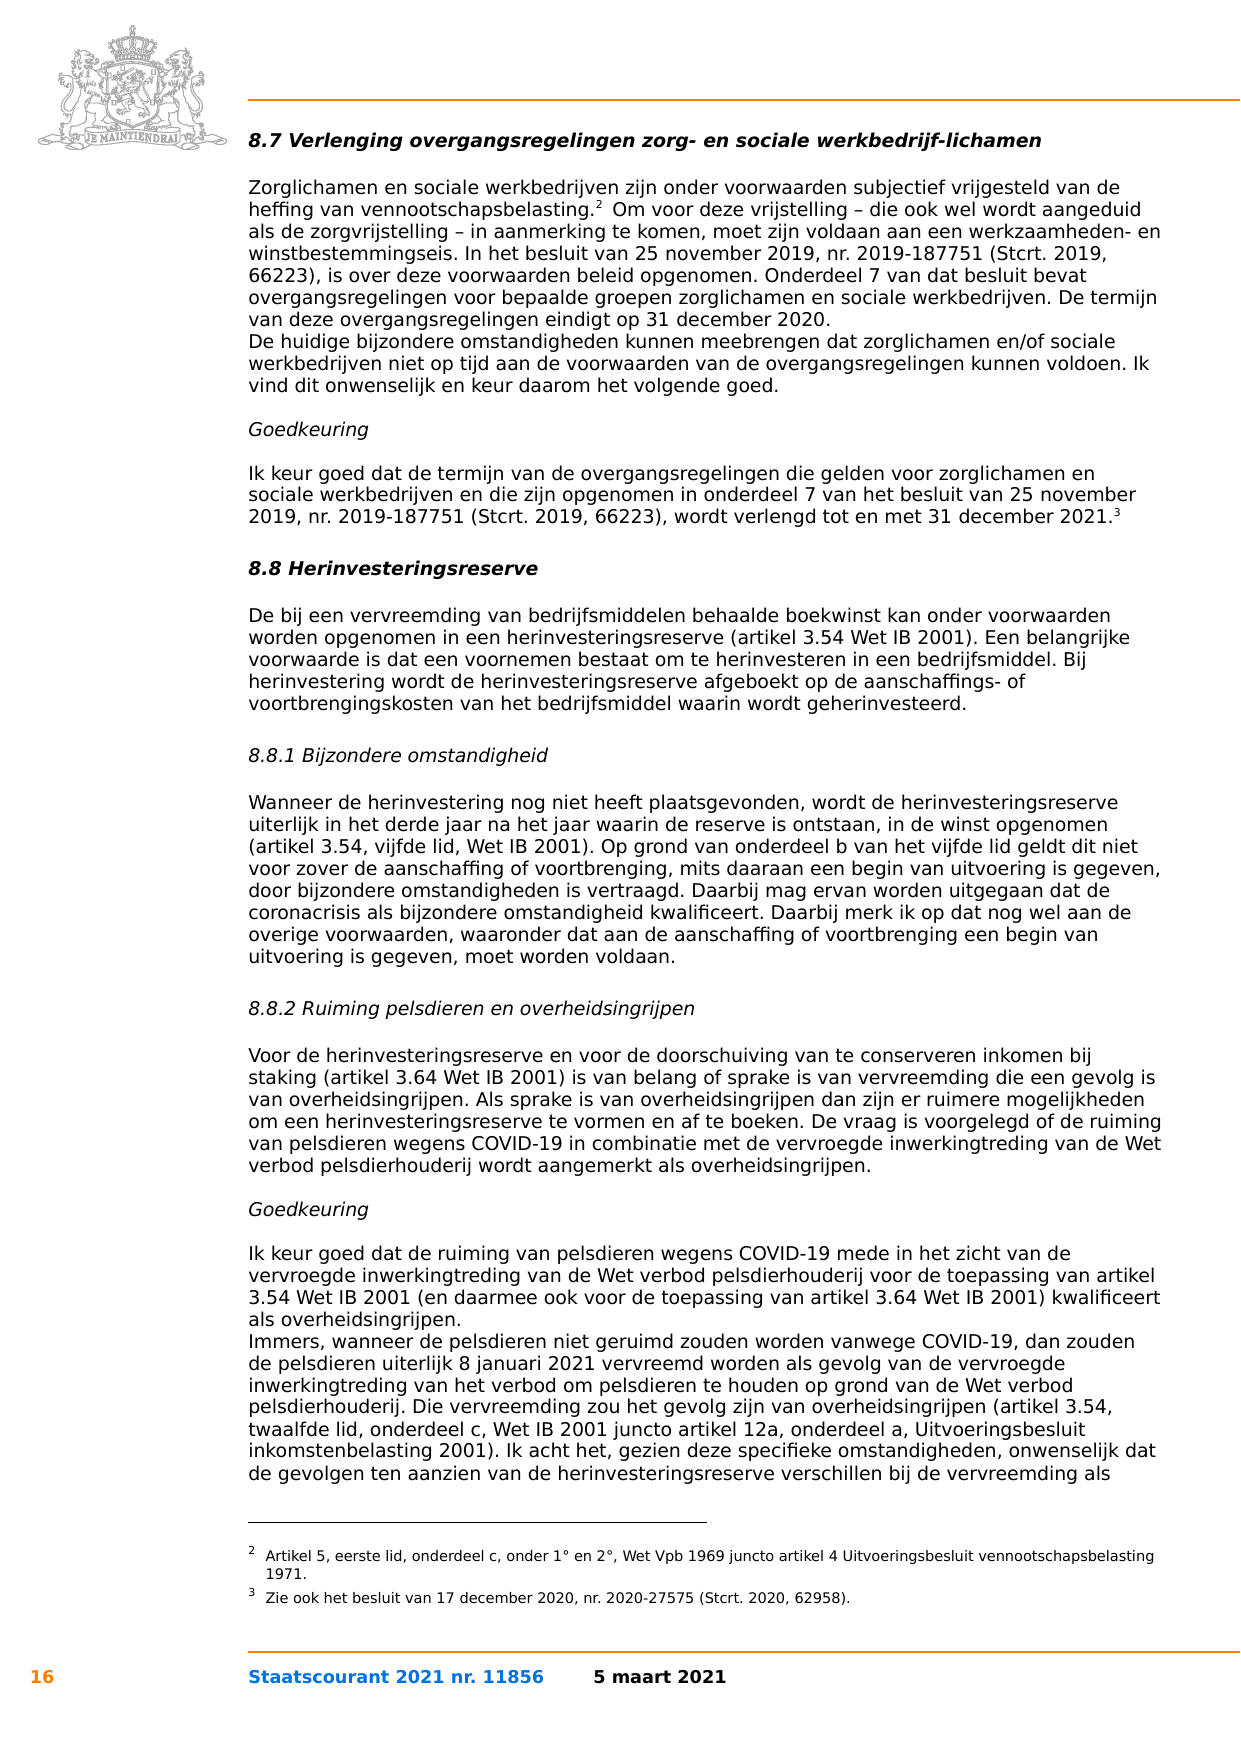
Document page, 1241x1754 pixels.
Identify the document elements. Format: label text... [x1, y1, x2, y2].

subtitle 8.8.1 Bijzondere omstandigheid [248, 745, 1163, 767]
subtitle 8.8.2 Ruiming pelsdieren en overheidsingrijpen [248, 998, 1163, 1020]
text Immers, wanneer de pelsdieren niet geruimd zouden worden vanwege COVID-19, dan zouden de pelsdieren uiterlijk 8 januari 2021 vervreemd worden als gevolg van de vervroegde inwerkingtreding van het verbod om pelsdieren te houden op grond van de Wet verbod pelsdierhouderij. Die vervreemding zou het gevolg zijn van overheidsingrijpen (artikel 3.54, twaalfde lid, onderdeel c, Wet IB 2001 juncto artikel 12a, onderdeel a, Uitvoeringsbesluit inkomstenbelasting 2001). Ik acht het, gezien deze specifieke omstandigheden, onwenselijk dat de gevolgen ten aanzien van de herinvesteringsreserve verschillen bij de vervreemding als [248, 1331, 1163, 1484]
text Ik keur goed dat de ruiming van pelsdieren wegens COVID-19 mede in het zicht van de vervroegde inwerkingtreding van de Wet verbod pelsdierhouderij voor de toepassing van artikel 3.54 Wet IB 2001 (en daarmee ook voor de toepassing van artikel 3.64 Wet IB 2001) kwalificeert als overheidsingrijpen. [248, 1243, 1163, 1331]
text Voor de herinvesteringsreserve en voor de doorschuiving van te conserveren inkomen bij staking (artikel 3.64 Wet IB 2001) is van belang of sprake is van vervreemding die een gevolg is van overheidsingrijpen. Als sprake is van overheidsingrijpen dan zijn er ruimere mogelijkheden om een herinvesteringsreserve te vormen en af te boeken. De vraag is voorgelegd of de ruiming van pelsdieren wegens COVID-19 in combinatie met de vervroegde inwerkingtreding van de Wet verbod pelsdierhouderij wordt aangemerkt als overheidsingrijpen. [248, 1045, 1163, 1177]
text Zie ook het besluit van 17 december 2020, nr. 2020-27575 (Stcrt. 2020, 62958). [248, 1586, 1163, 1608]
text De bij een vervreemding van bedrijfsmiddelen behaalde boekwinst kan onder voorwaarden worden opgenomen in een herinvesteringsreserve (artikel 3.54 Wet IB 2001). Een belangrijke voorwaarde is dat een voornemen bestaat om te herinvesteren in een bedrijfsmiddel. Bij herinvestering wordt de herinvesteringsreserve afgeboekt op de aanschaffings- of voortbrengingskosten van het bedrijfsmiddel waarin wordt geherinvesteerd. [248, 605, 1163, 715]
text Zorglichamen en sociale werkbedrijven zijn onder voorwaarden subjectief vrijgesteld van de heffing van vennootschapsbelasting. Om voor deze vrijstelling – die ook wel wordt aangeduid als de zorgvrijstelling – in aanmerking te komen, moet zijn voldaan aan een werkzaamheden- en winstbestemmingseis. In het besluit van 25 november 2019, nr. 2019-187751 (Stcrt. 2019, 66223), is over deze voorwaarden beleid opgenomen. Onderdeel 7 van dat besluit bevat overgangsregelingen voor bepaalde groepen zorglichamen en sociale werkbedrijven. De termijn van deze overgangsregelingen eindigt op 31 december 2020. [248, 177, 1163, 331]
subtitle Goedkeuring [248, 418, 1163, 441]
subtitle Goedkeuring [248, 1199, 1163, 1221]
picture [38, 25, 227, 150]
subtitle 8.8 Herinvesteringsreserve [248, 558, 1163, 580]
text Wanneer de herinvestering nog niet heeft plaatsgevonden, wordt de herinvesteringsreserve uiterlijk in het derde jaar na het jaar waarin de reserve is ontstaan, in de winst opgenomen (artikel 3.54, vijfde lid, Wet IB 2001). Op grond van onderdeel b van het vijfde lid geldt dit niet voor zover de aanschaffing of voortbrenging, mits daaraan een begin van uitvoering is gegeven, door bijzondere omstandigheden is vertraagd. Daarbij mag ervan worden uitgegaan dat de coronacrisis als bijzondere omstandigheid kwalificeert. Daarbij merk ik op dat nog wel aan de overige voorwaarden, waaronder dat aan de aanschaffing of voortbrenging een begin van uitvoering is gegeven, moet worden voldaan. [248, 792, 1163, 968]
subtitle 8.7 Verlenging overgangsregelingen zorg- en sociale werkbedrijf-lichamen [248, 130, 1163, 152]
text De huidige bijzondere omstandigheden kunnen meebrengen dat zorglichamen en/of sociale werkbedrijven niet op tijd aan de voorwaarden van de overgangsregelingen kunnen voldoen. Ik vind dit onwenselijk en keur daarom het volgende goed. [248, 331, 1163, 397]
text Artikel 5, eerste lid, onderdeel c, onder 1° en 2°, Wet Vpb 1969 juncto artikel 4 Uitvoeringsbesluit vennootschapsbelasting 1971. [248, 1544, 1163, 1583]
text Ik keur goed dat de termijn van de overgangsregelingen die gelden voor zorglichamen en sociale werkbedrijven en die zijn opgenomen in onderdeel 7 van het besluit van 25 november 2019, nr. 2019-187751 (Stcrt. 2019, 66223), wordt verlengd tot en met 31 december 2021. [248, 462, 1163, 528]
